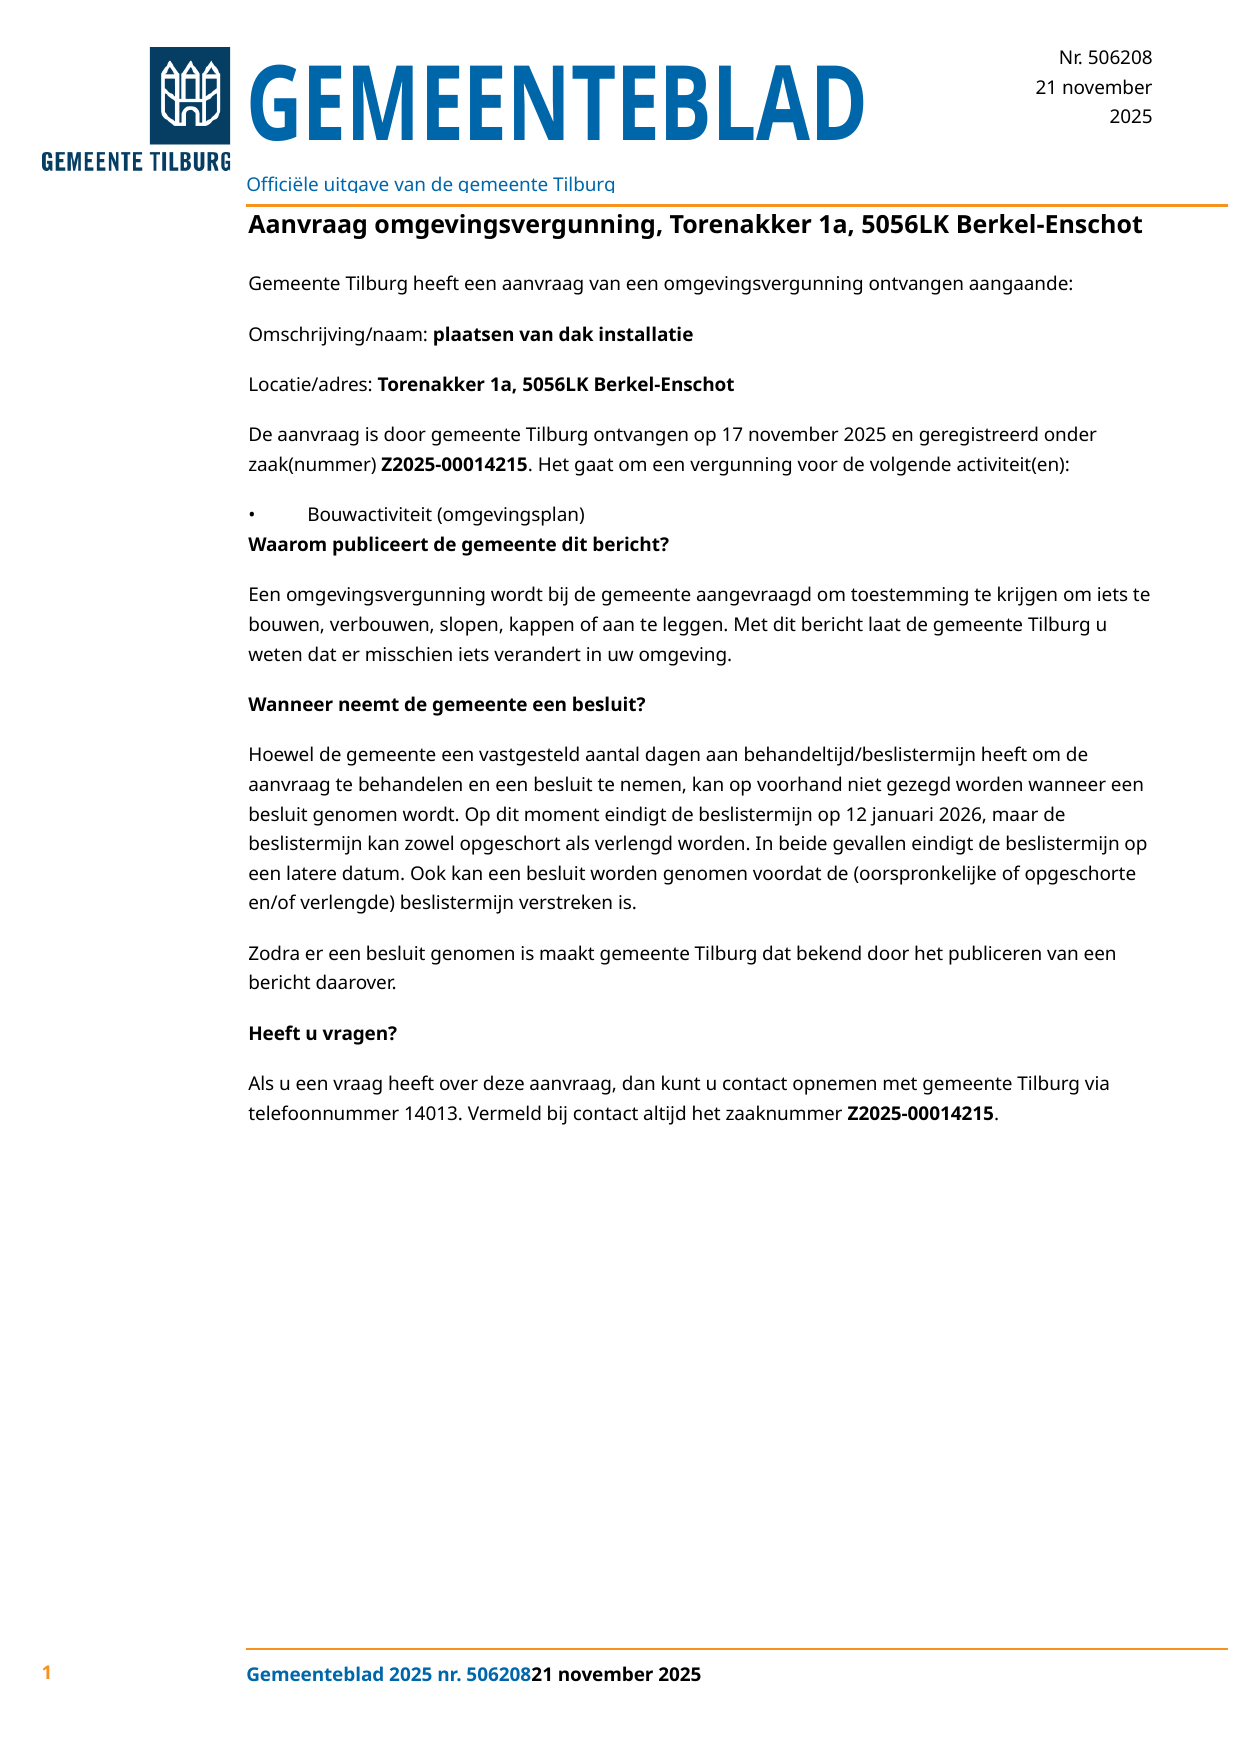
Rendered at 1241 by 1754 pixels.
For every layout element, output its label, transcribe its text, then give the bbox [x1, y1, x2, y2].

text Omschrijving/naam: plaatsen van dak installatie [248, 321, 1152, 346]
picture [41, 47, 231, 172]
text De aanvraag is door gemeente Tilburg ontvangen op 17 november 2025 en geregistreerd onder zaak(nummer) Z2025-00014215. Het gaat om een vergunning voor de volgende activiteit(en): [248, 422, 1152, 477]
text Heeft u vragen? [248, 1020, 1152, 1046]
text Locatie/adres: Torenakker 1a, 5056LK Berkel-Enschot [248, 371, 1152, 397]
text Waarom publiceert de gemeente dit bericht? [248, 531, 1152, 557]
text Aanvraag omgevingsvergunning, Torenakker 1a, 5056LK Berkel-Enschot [248, 207, 1152, 241]
list Bouwactiviteit (omgevingsplan) [248, 502, 1152, 527]
text Een omgevingsvergunning wordt bij de gemeente aangevraagd om toestemming te krijgen om iets te bouwen, verbouwen, slopen, kappen of aan te leggen. Met dit bericht laat de gemeente Tilburg u weten dat er misschien iets verandert in uw omgeving. [248, 582, 1152, 666]
text Wanneer neemt de gemeente een besluit? [248, 691, 1152, 717]
text Zodra er een besluit genomen is maakt gemeente Tilburg dat bekend door het publiceren van een bericht daarover. [248, 940, 1152, 995]
text Hoewel de gemeente een vastgesteld aantal dagen aan behandeltijd/beslistermijn heeft om de aanvraag te behandelen en een besluit te nemen, kan op voorhand niet gezegd worden wanneer een besluit genomen wordt. Op dit moment eindigt de beslistermijn op 12 januari 2026, maar de beslistermijn kan zowel opgeschort als verlengd worden. In beide gevallen eindigt de beslistermijn op een latere datum. Ook kan een besluit worden genomen voordat de (oorspronkelijke of opgeschorte en/of verlengde) beslistermijn verstreken is. [248, 742, 1152, 915]
text Als u een vraag heeft over deze aanvraag, dan kunt u contact opnemen met gemeente Tilburg via telefoonnummer 14013. Vermeld bij contact altijd het zaaknummer Z2025-00014215. [248, 1070, 1152, 1126]
text Gemeente Tilburg heeft een aanvraag van een omgevingsvergunning ontvangen aangaande: [248, 270, 1152, 296]
